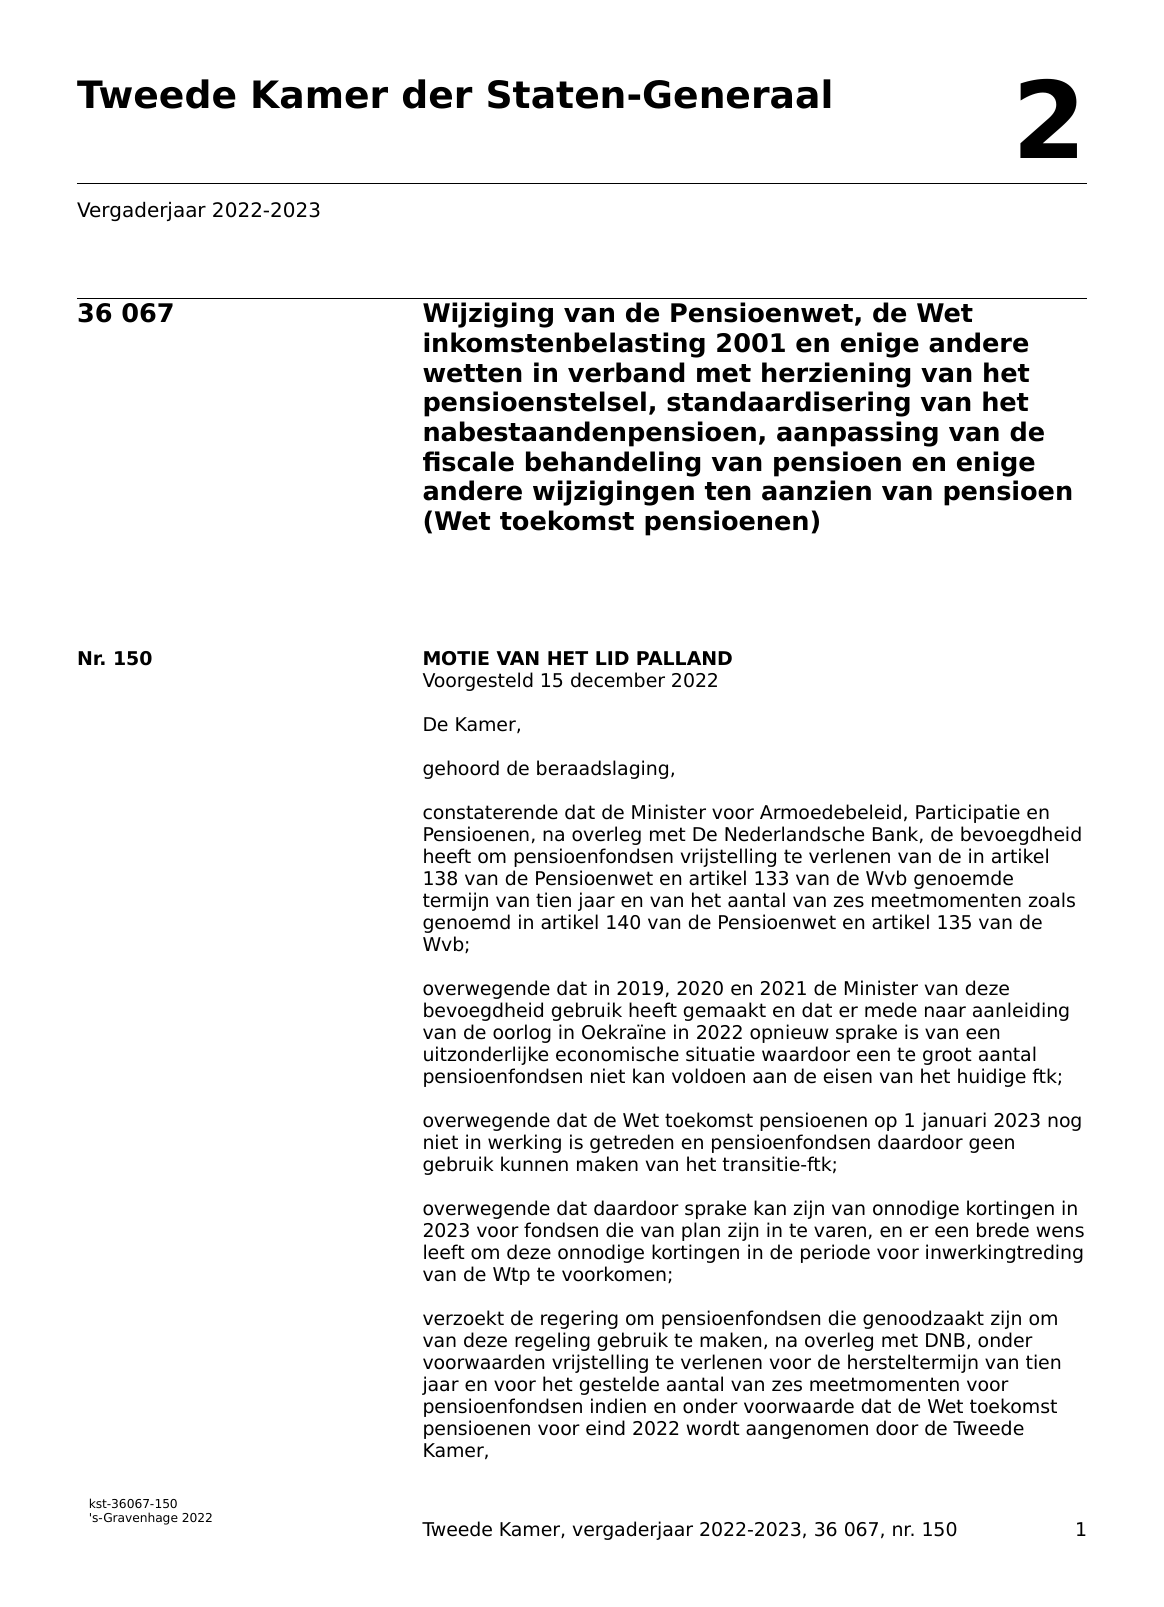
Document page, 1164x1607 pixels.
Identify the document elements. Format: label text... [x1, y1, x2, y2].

text verzoekt de regering om pensioenfondsen die genoodzaakt zijn om van deze regeling gebruik te maken, na overleg met DNB, onder voorwaarden vrijstelling te verlenen voor de hersteltermijn van tien jaar en voor het gestelde aantal van zes meetmomenten voor pensioenfondsen indien en onder voorwaarde dat de Wet toekomst pensioenen voor eind 2022 wordt aangenomen door de Tweede Kamer, [422, 1308, 1087, 1462]
text constaterende dat de Minister voor Armoedebeleid, Participatie en Pensioenen, na overleg met De Nederlandsche Bank, de bevoegdheid heeft om pensioenfondsen vrijstelling te verlenen van de in artikel 138 van de Pensioenwet en artikel 133 van de Wvb genoemde termijn van tien jaar en van het aantal van zes meetmomenten zoals genoemd in artikel 140 van de Pensioenwet en artikel 135 van de Wvb; [422, 802, 1087, 956]
text Voorgesteld 15 december 2022 [422, 669, 1087, 691]
text De Kamer, [422, 714, 1087, 736]
table_header 2 [886, 59, 1087, 183]
subtitle 36 067 Wijziging van de Pensioenwet, de Wet inkomstenbelasting 2001 en enige andere wetten in verband met herziening van het pensioenstelsel, standaardisering van het nabestaandenpensioen, aanpassing van de fiscale behandeling van pensioen en enige andere wijzigingen ten aanzien van pensioen (Wet toekomst pensioenen) [77, 299, 1087, 536]
subtitle Nr. 150 MOTIE VAN HET LID PALLAND [77, 647, 1087, 669]
table_header Tweede Kamer der Staten-Generaal [77, 59, 886, 183]
text kst-36067-150 [88, 1497, 323, 1511]
text 's-Gravenhage 2022 [88, 1511, 323, 1525]
text overwegende dat daardoor sprake kan zijn van onnodige kortingen in 2023 voor fondsen die van plan zijn in te varen, en er een brede wens leeft om deze onnodige kortingen in de periode voor inwerkingtreding van de Wtp te voorkomen; [422, 1198, 1087, 1286]
table_cell Vergaderjaar 2022-2023 [77, 184, 1087, 298]
text gehoord de beraadslaging, [422, 758, 1087, 780]
text overwegende dat de Wet toekomst pensioenen op 1 januari 2023 nog niet in werking is getreden en pensioenfondsen daardoor geen gebruik kunnen maken van het transitie-ftk; [422, 1110, 1087, 1176]
text overwegende dat in 2019, 2020 en 2021 de Minister van deze bevoegdheid gebruik heeft gemaakt en dat er mede naar aanleiding van de oorlog in Oekraïne in 2022 opnieuw sprake is van een uitzonderlijke economische situatie waardoor een te groot aantal pensioenfondsen niet kan voldoen aan de eisen van het huidige ftk; [422, 978, 1087, 1088]
